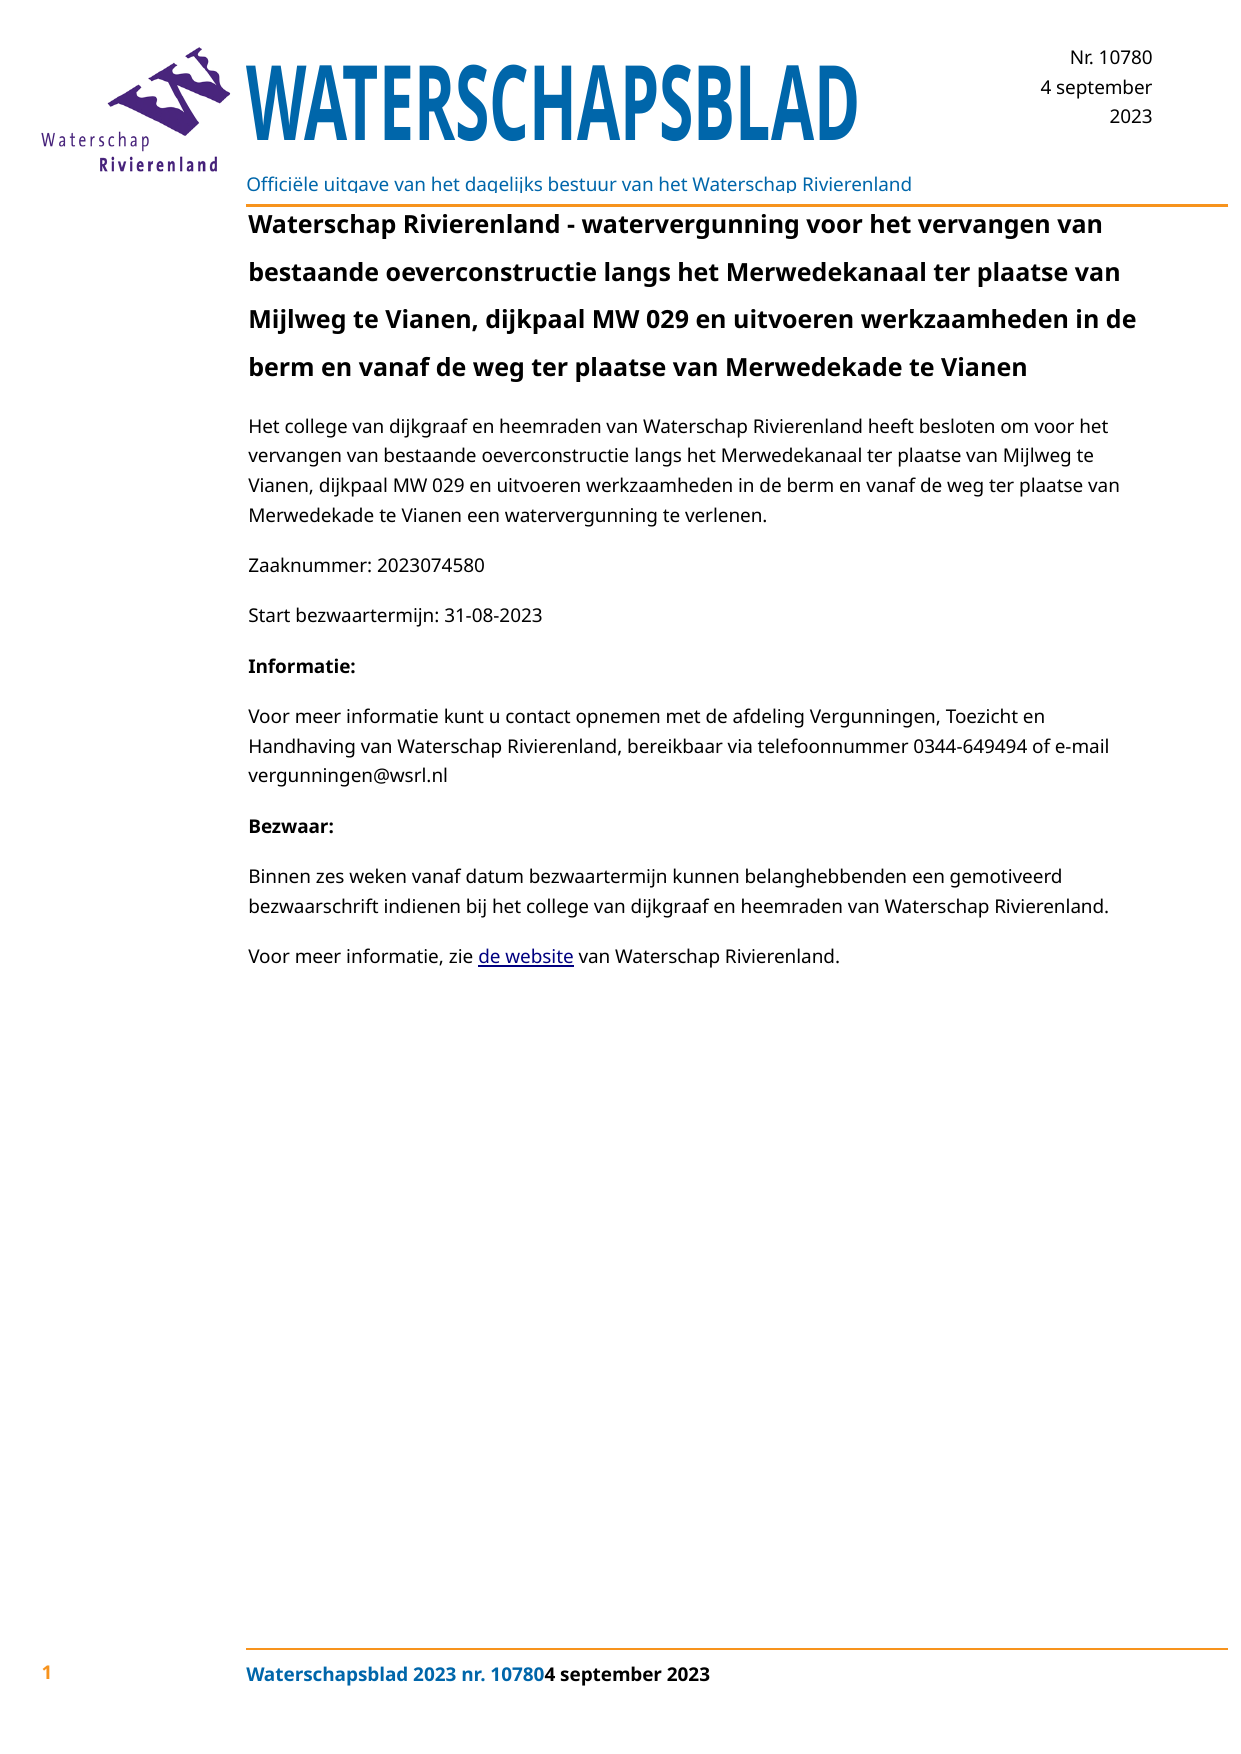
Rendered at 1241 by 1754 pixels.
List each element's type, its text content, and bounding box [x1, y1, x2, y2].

text Binnen zes weken vanaf datum bezwaartermijn kunnen belanghebbenden een gemotiveerd bezwaarschrift indienen bij het college van dijkgraaf en heemraden van Waterschap Rivierenland. [248, 863, 1152, 919]
text Voor meer informatie, zie de website van Waterschap Rivierenland. [248, 943, 1152, 969]
text Bezwaar: [248, 813, 1152, 839]
picture [41, 47, 231, 172]
text Voor meer informatie kunt u contact opnemen met de afdeling Vergunningen, Toezicht en Handhaving van Waterschap Rivierenland, bereikbaar via telefoonnummer 0344-649494 of e-mail vergunningen@wsrl.nl [248, 703, 1152, 788]
text Waterschap Rivierenland - watervergunning voor het vervangen van bestaande oeverconstructie langs het Merwedekanaal ter plaatse van Mijlweg te Vianen, dijkpaal MW 029 en uitvoeren werkzaamheden in de berm en vanaf de weg ter plaatse van Merwedekade te Vianen [248, 207, 1152, 384]
text Het college van dijkgraaf en heemraden van Waterschap Rivierenland heeft besloten om voor het vervangen van bestaande oeverconstructie langs het Merwedekanaal ter plaatse van Mijlweg te Vianen, dijkpaal MW 029 en uitvoeren werkzaamheden in de berm en vanaf de weg ter plaatse van Merwedekade te Vianen een watervergunning te verlenen. [248, 413, 1152, 528]
text Start bezwaartermijn: 31-08-2023 [248, 603, 1152, 628]
text Zaaknummer: 2023074580 [248, 552, 1152, 578]
text Informatie: [248, 653, 1152, 679]
